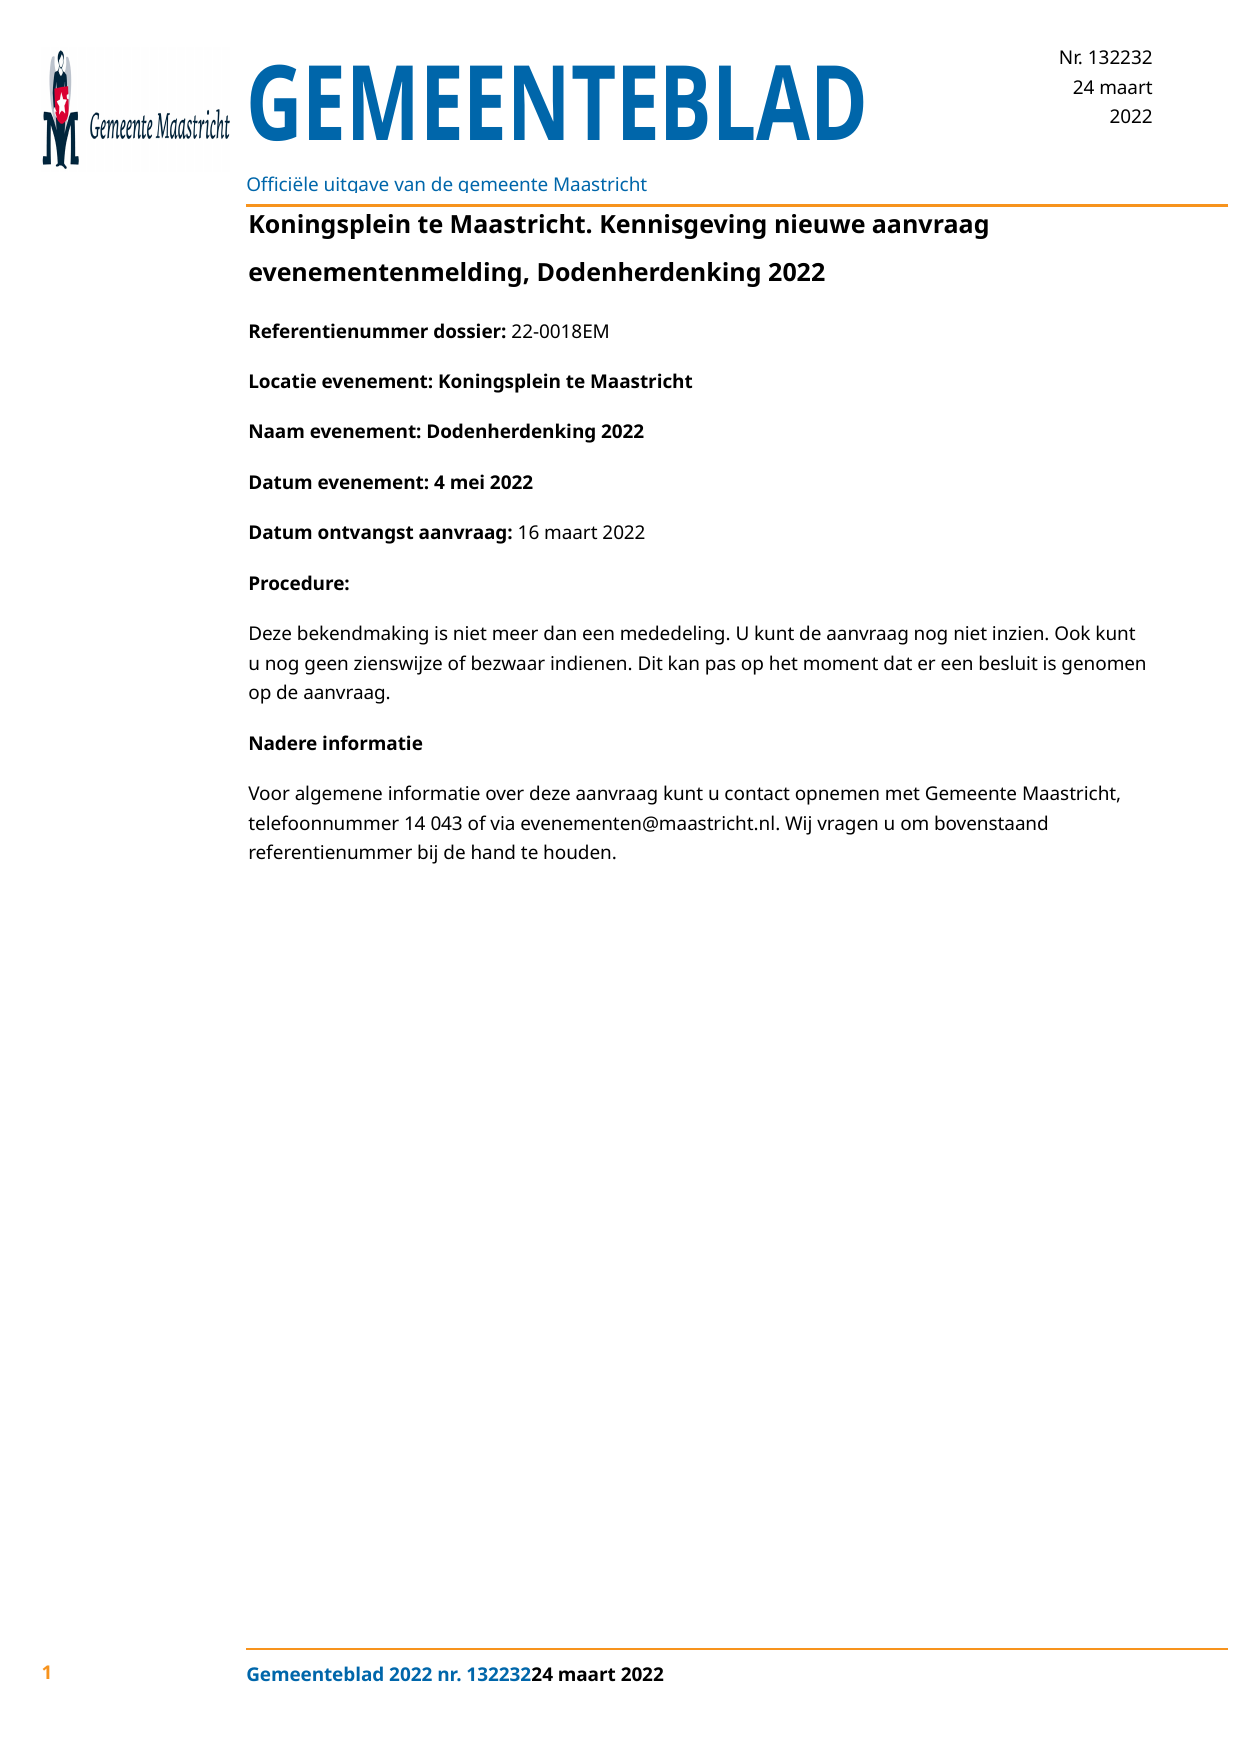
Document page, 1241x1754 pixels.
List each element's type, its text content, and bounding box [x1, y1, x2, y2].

text Voor algemene informatie over deze aanvraag kunt u contact opnemen met Gemeente Maastricht, telefoonnummer 14 043 of via evenementen@maastricht.nl. Wij vragen u om bovenstaand referentienummer bij de hand te houden. [248, 780, 1152, 865]
picture [41, 47, 231, 172]
text Datum evenement: 4 mei 2022 [248, 469, 1152, 495]
text Referentienummer dossier: 22-0018EM [248, 318, 1152, 344]
text Procedure: [248, 570, 1152, 596]
text Naam evenement: Dodenherdenking 2022 [248, 419, 1152, 444]
text Nadere informatie [248, 730, 1152, 756]
text Deze bekendmaking is niet meer dan een mededeling. U kunt de aanvraag nog niet inzien. Ook kunt u nog geen zienswijze of bezwaar indienen. Dit kan pas op het moment dat er een besluit is genomen op de aanvraag. [248, 620, 1152, 705]
text Datum ontvangst aanvraag: 16 maart 2022 [248, 519, 1152, 545]
text Koningsplein te Maastricht. Kennisgeving nieuwe aanvraag evenementenmelding, Dodenherdenking 2022 [248, 207, 1152, 288]
text Locatie evenement: Koningsplein te Maastricht [248, 368, 1152, 394]
